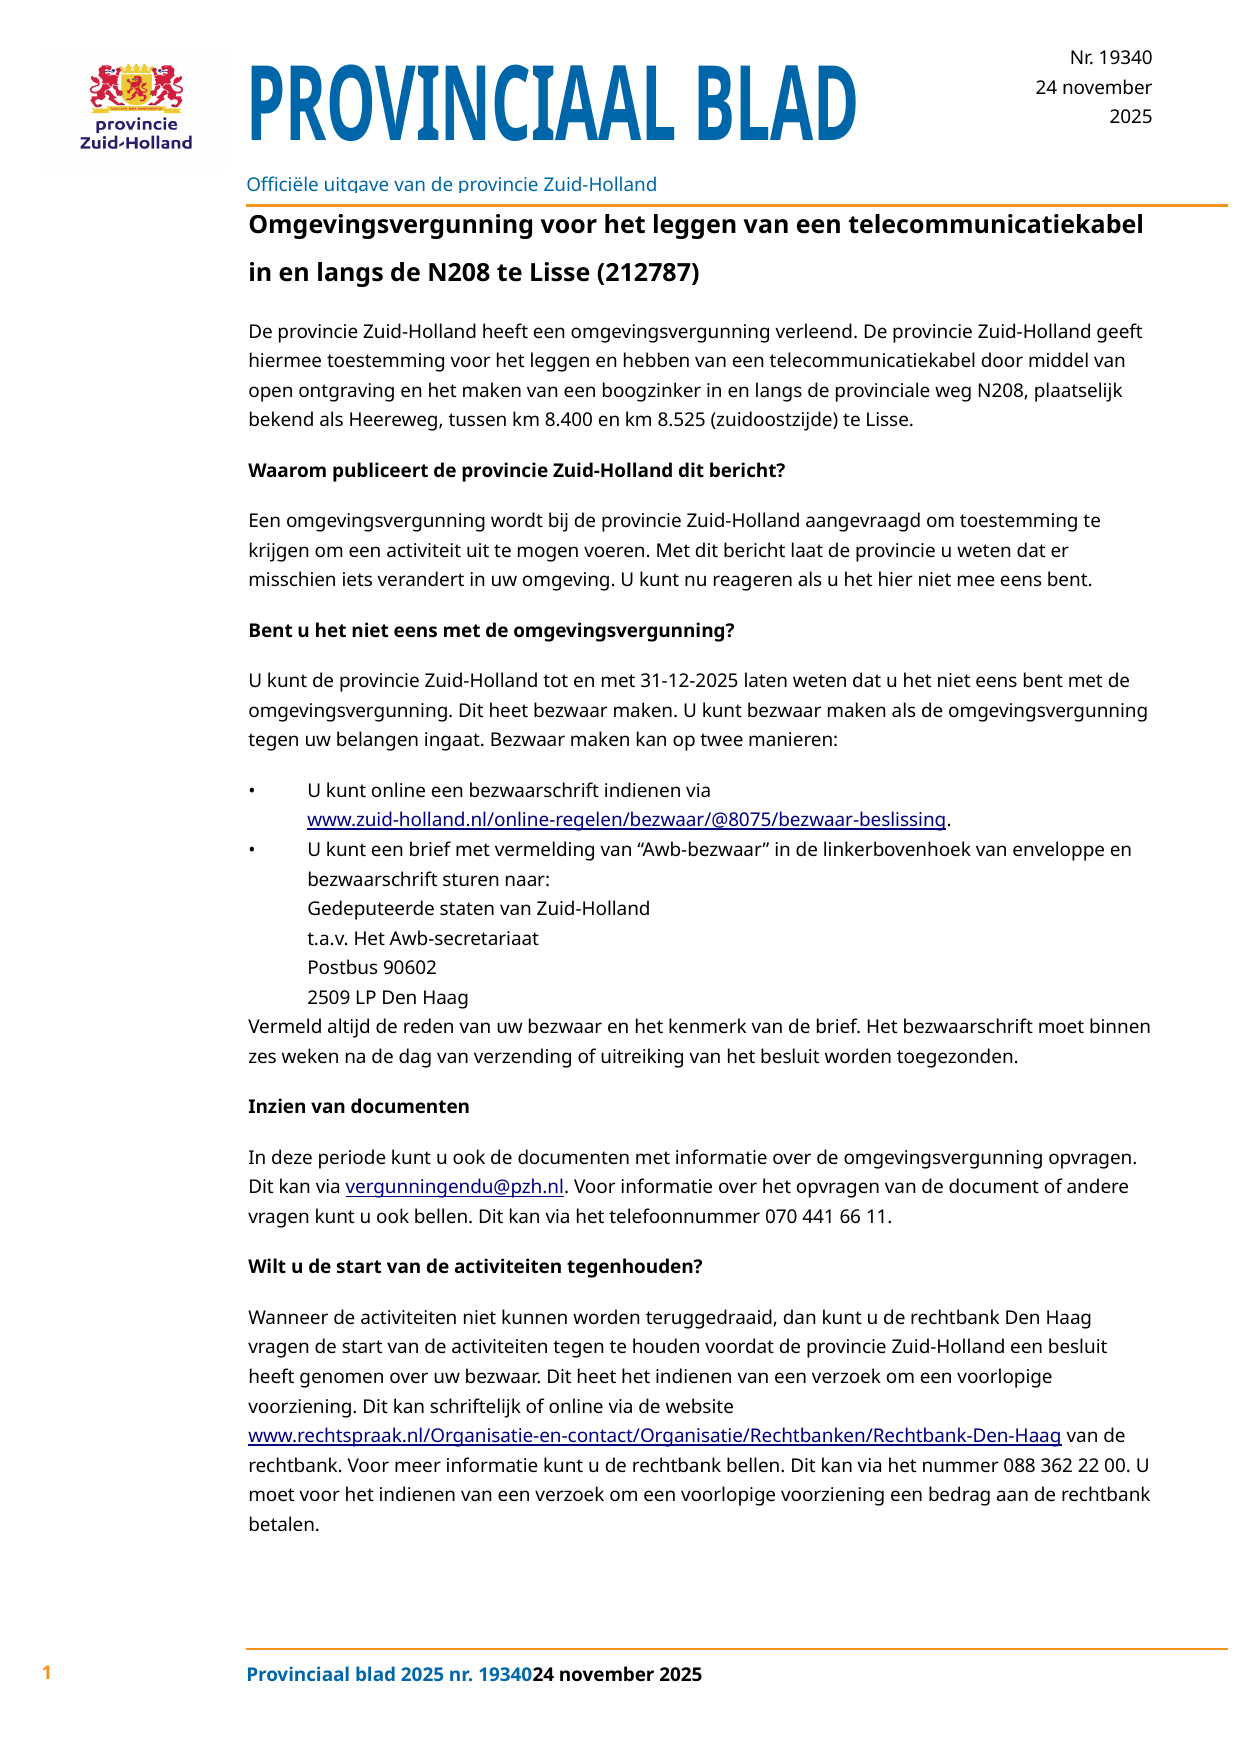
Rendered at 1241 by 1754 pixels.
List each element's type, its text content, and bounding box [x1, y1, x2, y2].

text Vermeld altijd de reden van uw bezwaar en het kenmerk van de brief. Het bezwaarschrift moet binnen zes weken na de dag van verzending of uitreiking van het besluit worden toegezonden. [248, 1014, 1152, 1069]
text De provincie Zuid-Holland heeft een omgevingsvergunning verleend. De provincie Zuid-Holland geeft hiermee toestemming voor het leggen en hebben van een telecommunicatiekabel door middel van open ontgraving en het maken van een boogzinker in en langs de provinciale weg N208, plaatselijk bekend als Heereweg, tussen km 8.400 en km 8.525 (zuidoostzijde) te Lisse. [248, 318, 1152, 432]
list 2509 LP Den Haag [248, 984, 1152, 1010]
list Gedeputeerde staten van Zuid-Holland [248, 895, 1152, 921]
list Postbus 90602 [248, 954, 1152, 980]
text In deze periode kunt u ook de documenten met informatie over de omgevingsvergunning opvragen. Dit kan via vergunningendu@pzh.nl. Voor informatie over het opvragen van de document of andere vragen kunt u ook bellen. Dit kan via het telefoonnummer 070 441 66 11. [248, 1144, 1152, 1229]
text Wilt u de start van de activiteiten tegenhouden? [248, 1254, 1152, 1279]
text Waarom publiceert de provincie Zuid-Holland dit bericht? [248, 457, 1152, 483]
list t.a.v. Het Awb-secretariaat [248, 925, 1152, 951]
text Een omgevingsvergunning wordt bij de provincie Zuid-Holland aangevraagd om toestemming te krijgen om een activiteit uit te mogen voeren. Met dit bericht laat de provincie u weten dat er misschien iets verandert in uw omgeving. U kunt nu reageren als u het hier niet mee eens bent. [248, 507, 1152, 592]
text Inzien van documenten [248, 1094, 1152, 1119]
text Wanneer de activiteiten niet kunnen worden teruggedraaid, dan kunt u de rechtbank Den Haag vragen de start van de activiteiten tegen te houden voordat de provincie Zuid-Holland een besluit heeft genomen over uw bezwaar. Dit heet het indienen van een verzoek om een voorlopige voorziening. Dit kan schriftelijk of online via de website www.rechtspraak.nl/Organisatie-en-contact/Organisatie/Rechtbanken/Rechtbank-Den-Haag van de rechtbank. Voor meer informatie kunt u de rechtbank bellen. Dit kan via het nummer 088 362 22 00. U moet voor het indienen van een verzoek om een voorlopige voorziening een bedrag aan de rechtbank betalen. [248, 1304, 1152, 1537]
picture [41, 47, 231, 172]
text U kunt de provincie Zuid-Holland tot en met 31-12-2025 laten weten dat u het niet eens bent met de omgevingsvergunning. Dit heet bezwaar maken. U kunt bezwaar maken als de omgevingsvergunning tegen uw belangen ingaat. Bezwaar maken kan op twee manieren: [248, 667, 1152, 752]
text Bent u het niet eens met de omgevingsvergunning? [248, 617, 1152, 643]
text Omgevingsvergunning voor het leggen van een telecommunicatiekabel in en langs de N208 te Lisse (212787) [248, 207, 1152, 288]
list U kunt een brief met vermelding van “Awb-bezwaar” in de linkerbovenhoek van enveloppe en bezwaarschrift sturen naar: [248, 836, 1152, 892]
list U kunt online een bezwaarschrift indienen via www.zuid-holland.nl/online-regelen/bezwaar/@8075/bezwaar-beslissing. [248, 777, 1152, 832]
